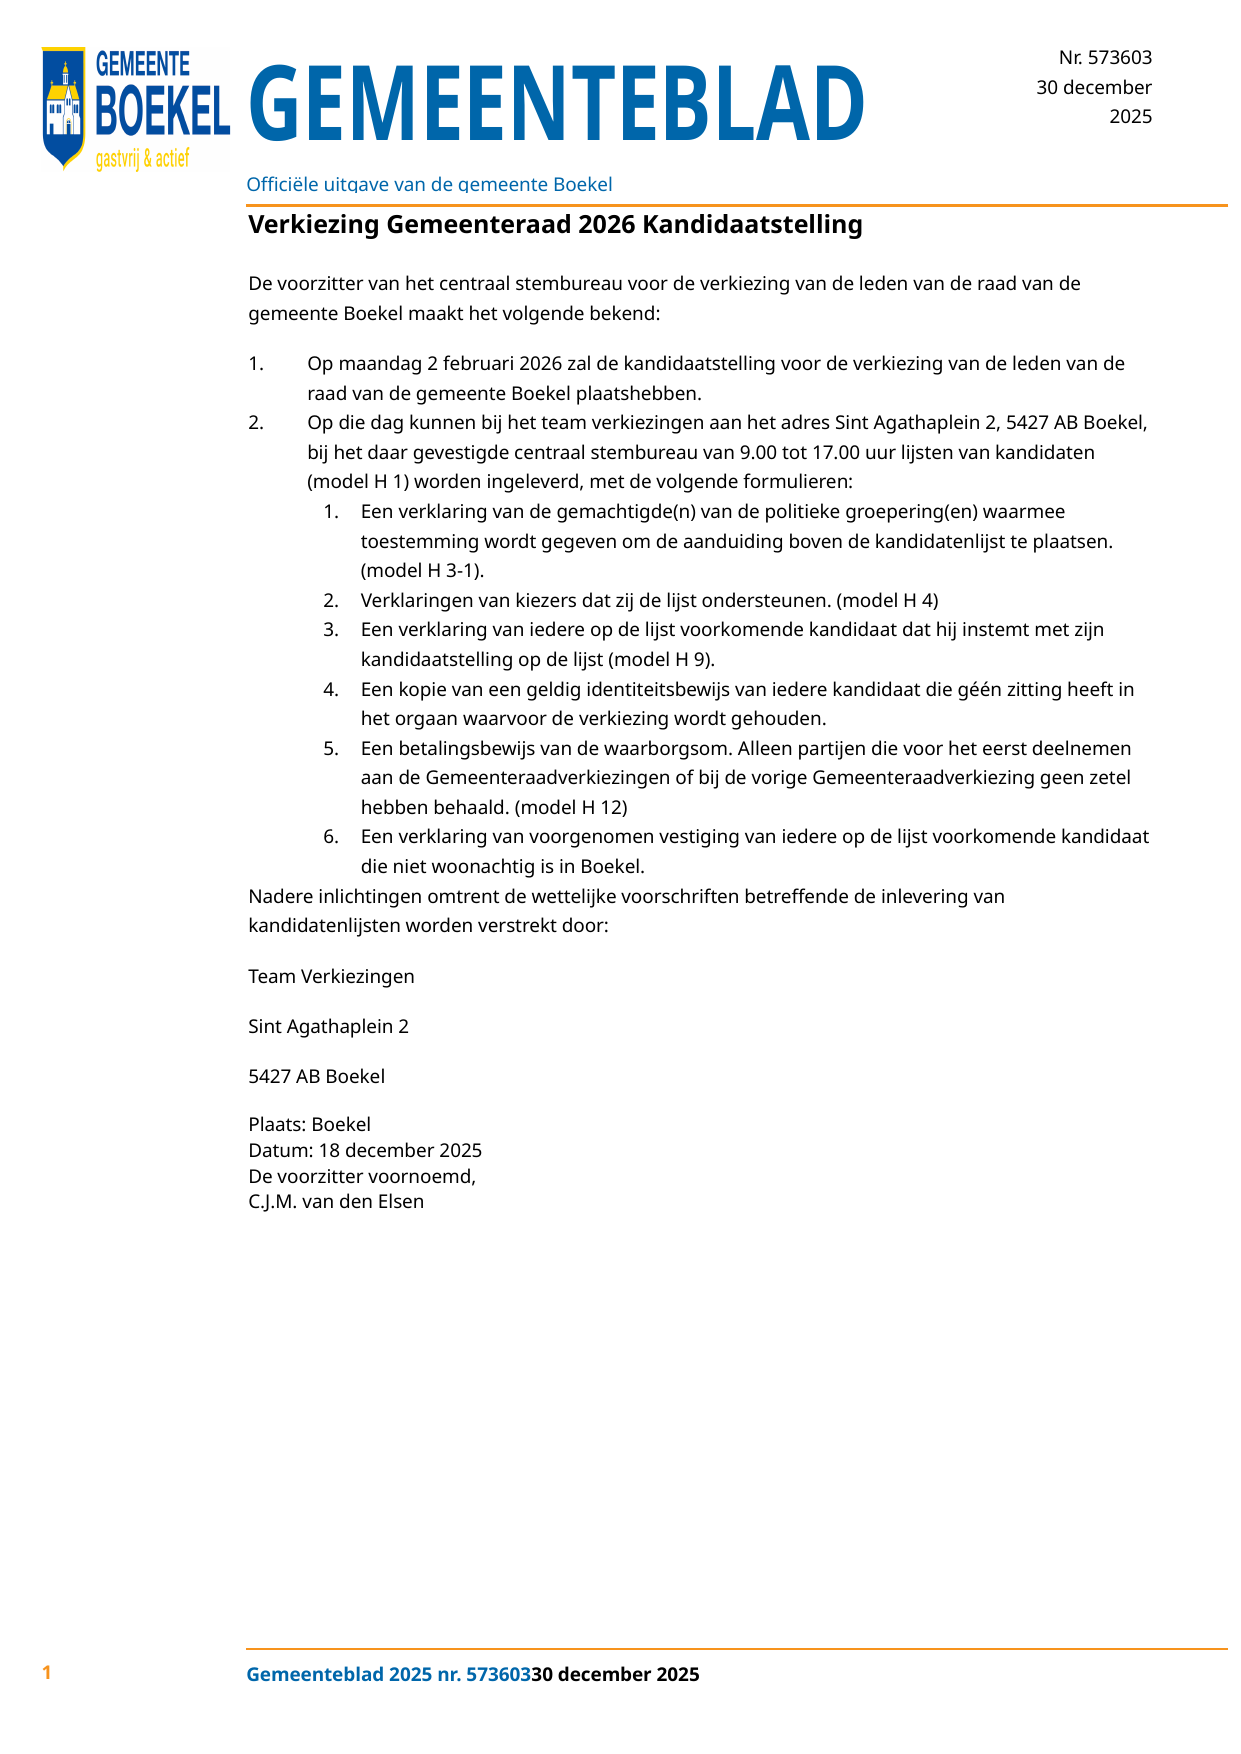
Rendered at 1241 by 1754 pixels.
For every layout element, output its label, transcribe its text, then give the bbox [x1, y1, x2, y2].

text Datum: 18 december 2025 [248, 1137, 1152, 1163]
text Nadere inlichtingen omtrent de wettelijke voorschriften betreffende de inlevering van kandidatenlijsten worden verstrekt door: [248, 883, 1152, 938]
text De voorzitter van het centraal stembureau voor de verkiezing van de leden van de raad van de gemeente Boekel maakt het volgende bekend: [248, 270, 1152, 326]
list Een betalingsbewijs van de waarborgsom. Alleen partijen die voor het eerst deelnemen aan de Gemeenteraadverkiezingen of bij de vorige Gemeenteraadverkiezing geen zetel hebben behaald. (model H 12) [323, 735, 1152, 820]
text C.J.M. van den Elsen [248, 1189, 1152, 1214]
list Een verklaring van voorgenomen vestiging van iedere op de lijst voorkomende kandidaat die niet woonachtig is in Boekel. [323, 824, 1152, 879]
list Op maandag 2 februari 2026 zal de kandidaatstelling voor de verkiezing van de leden van de raad van de gemeente Boekel plaatshebben. [248, 350, 1152, 406]
picture [41, 47, 231, 172]
text Plaats: Boekel [248, 1111, 1152, 1137]
text Verkiezing Gemeenteraad 2026 Kandidaatstelling [248, 207, 1152, 241]
list Een verklaring van iedere op de lijst voorkomende kandidaat dat hij instemt met zijn kandidaatstelling op de lijst (model H 9). [323, 617, 1152, 672]
text De voorzitter voornoemd, [248, 1163, 1152, 1189]
list Verklaringen van kiezers dat zij de lijst ondersteunen. (model H 4) [323, 587, 1152, 613]
list Een verklaring van de gemachtigde(n) van de politieke groepering(en) waarmee toestemming wordt gegeven om de aanduiding boven de kandidatenlijst te plaatsen. (model H 3-1). [323, 498, 1152, 583]
text Team Verkiezingen [248, 963, 1152, 988]
list Op die dag kunnen bij het team verkiezingen aan het adres Sint Agathaplein 2, 5427 AB Boekel, bij het daar gevestigde centraal stembureau van 9.00 tot 17.00 uur lijsten van kandidaten (model H 1) worden ingeleverd, met de volgende formulieren: [248, 409, 1152, 494]
text 5427 AB Boekel [248, 1064, 1152, 1089]
list Een kopie van een geldig identiteitsbewijs van iedere kandidaat die géén zitting heeft in het orgaan waarvoor de verkiezing wordt gehouden. [323, 676, 1152, 731]
text Sint Agathaplein 2 [248, 1013, 1152, 1039]
